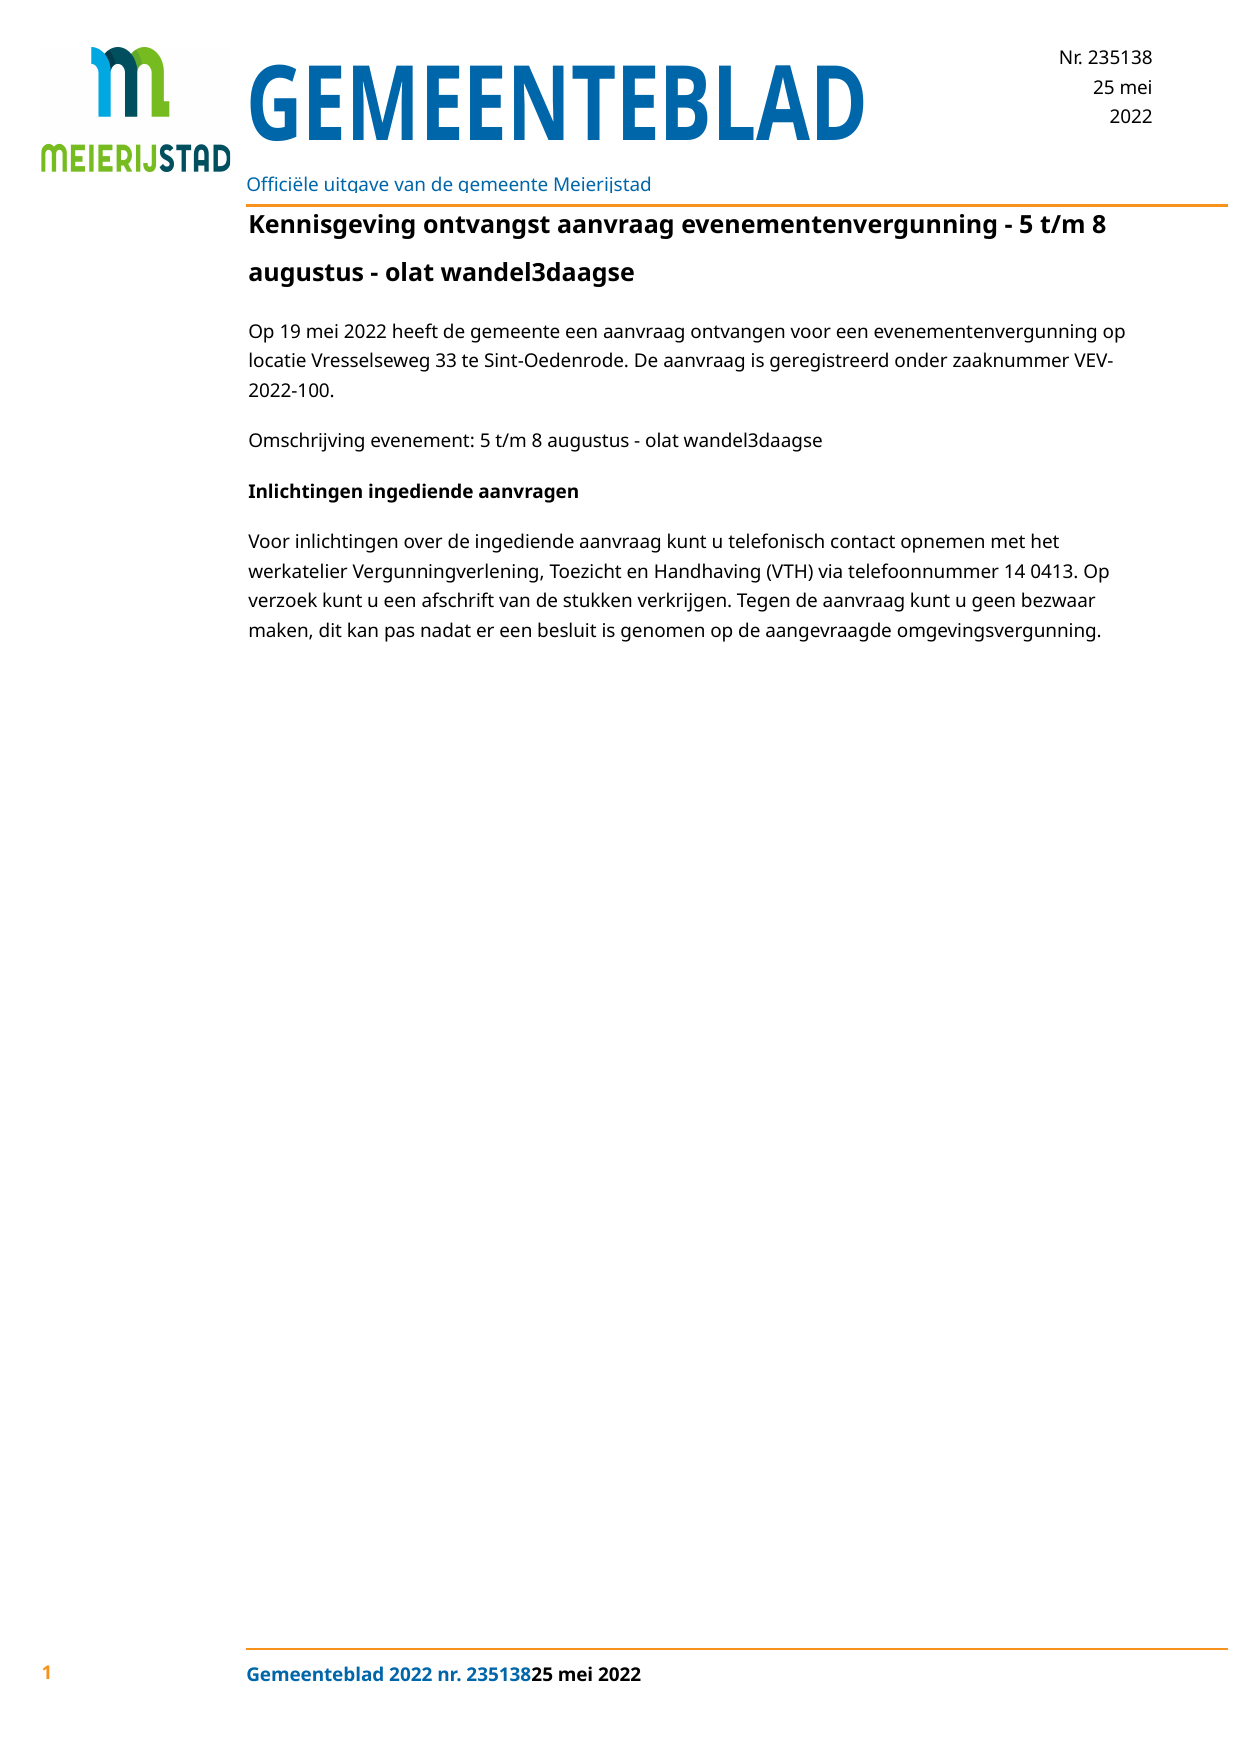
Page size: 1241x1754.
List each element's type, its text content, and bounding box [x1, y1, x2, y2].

text Inlichtingen ingediende aanvragen [248, 478, 1152, 504]
text Op 19 mei 2022 heeft de gemeente een aanvraag ontvangen voor een evenementenvergunning op locatie Vresselseweg 33 te Sint-Oedenrode. De aanvraag is geregistreerd onder zaaknummer VEV-2022-100. [248, 318, 1152, 403]
picture [41, 47, 231, 172]
text Voor inlichtingen over de ingediende aanvraag kunt u telefonisch contact opnemen met het werkatelier Vergunningverlening, Toezicht en Handhaving (VTH) via telefoonnummer 14 0413. Op verzoek kunt u een afschrift van de stukken verkrijgen. Tegen de aanvraag kunt u geen bezwaar maken, dit kan pas nadat er een besluit is genomen op de aangevraagde omgevingsvergunning. [248, 528, 1152, 643]
text Omschrijving evenement: 5 t/m 8 augustus - olat wandel3daagse [248, 427, 1152, 453]
text Kennisgeving ontvangst aanvraag evenementenvergunning - 5 t/m 8 augustus - olat wandel3daagse [248, 207, 1152, 288]
